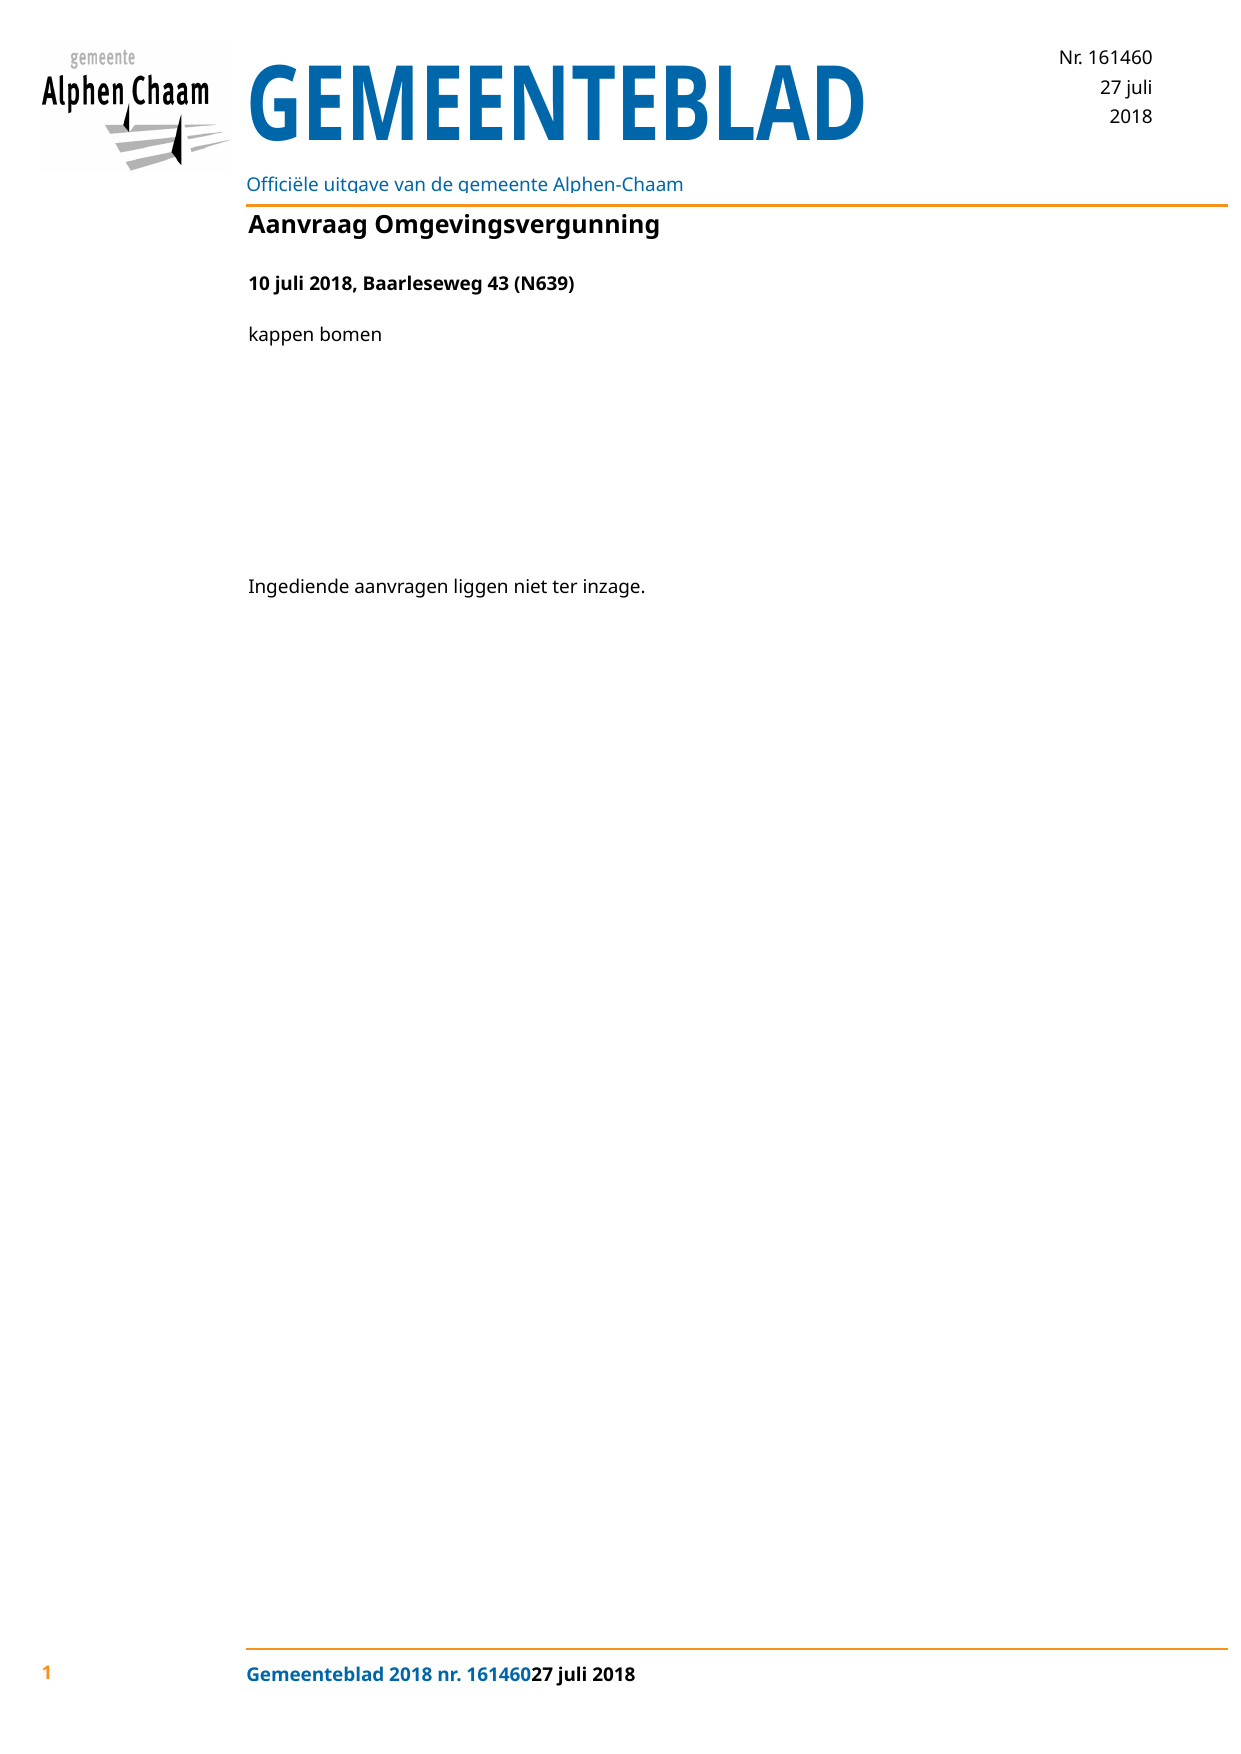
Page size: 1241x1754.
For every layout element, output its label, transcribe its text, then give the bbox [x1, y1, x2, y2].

text 10 juli 2018, Baarleseweg 43 (N639) [248, 270, 1152, 296]
picture [41, 47, 231, 172]
text Ingediende aanvragen liggen niet ter inzage. [248, 573, 1152, 598]
text kappen bomen [248, 321, 1152, 346]
text Aanvraag Omgevingsvergunning [248, 207, 1152, 241]
